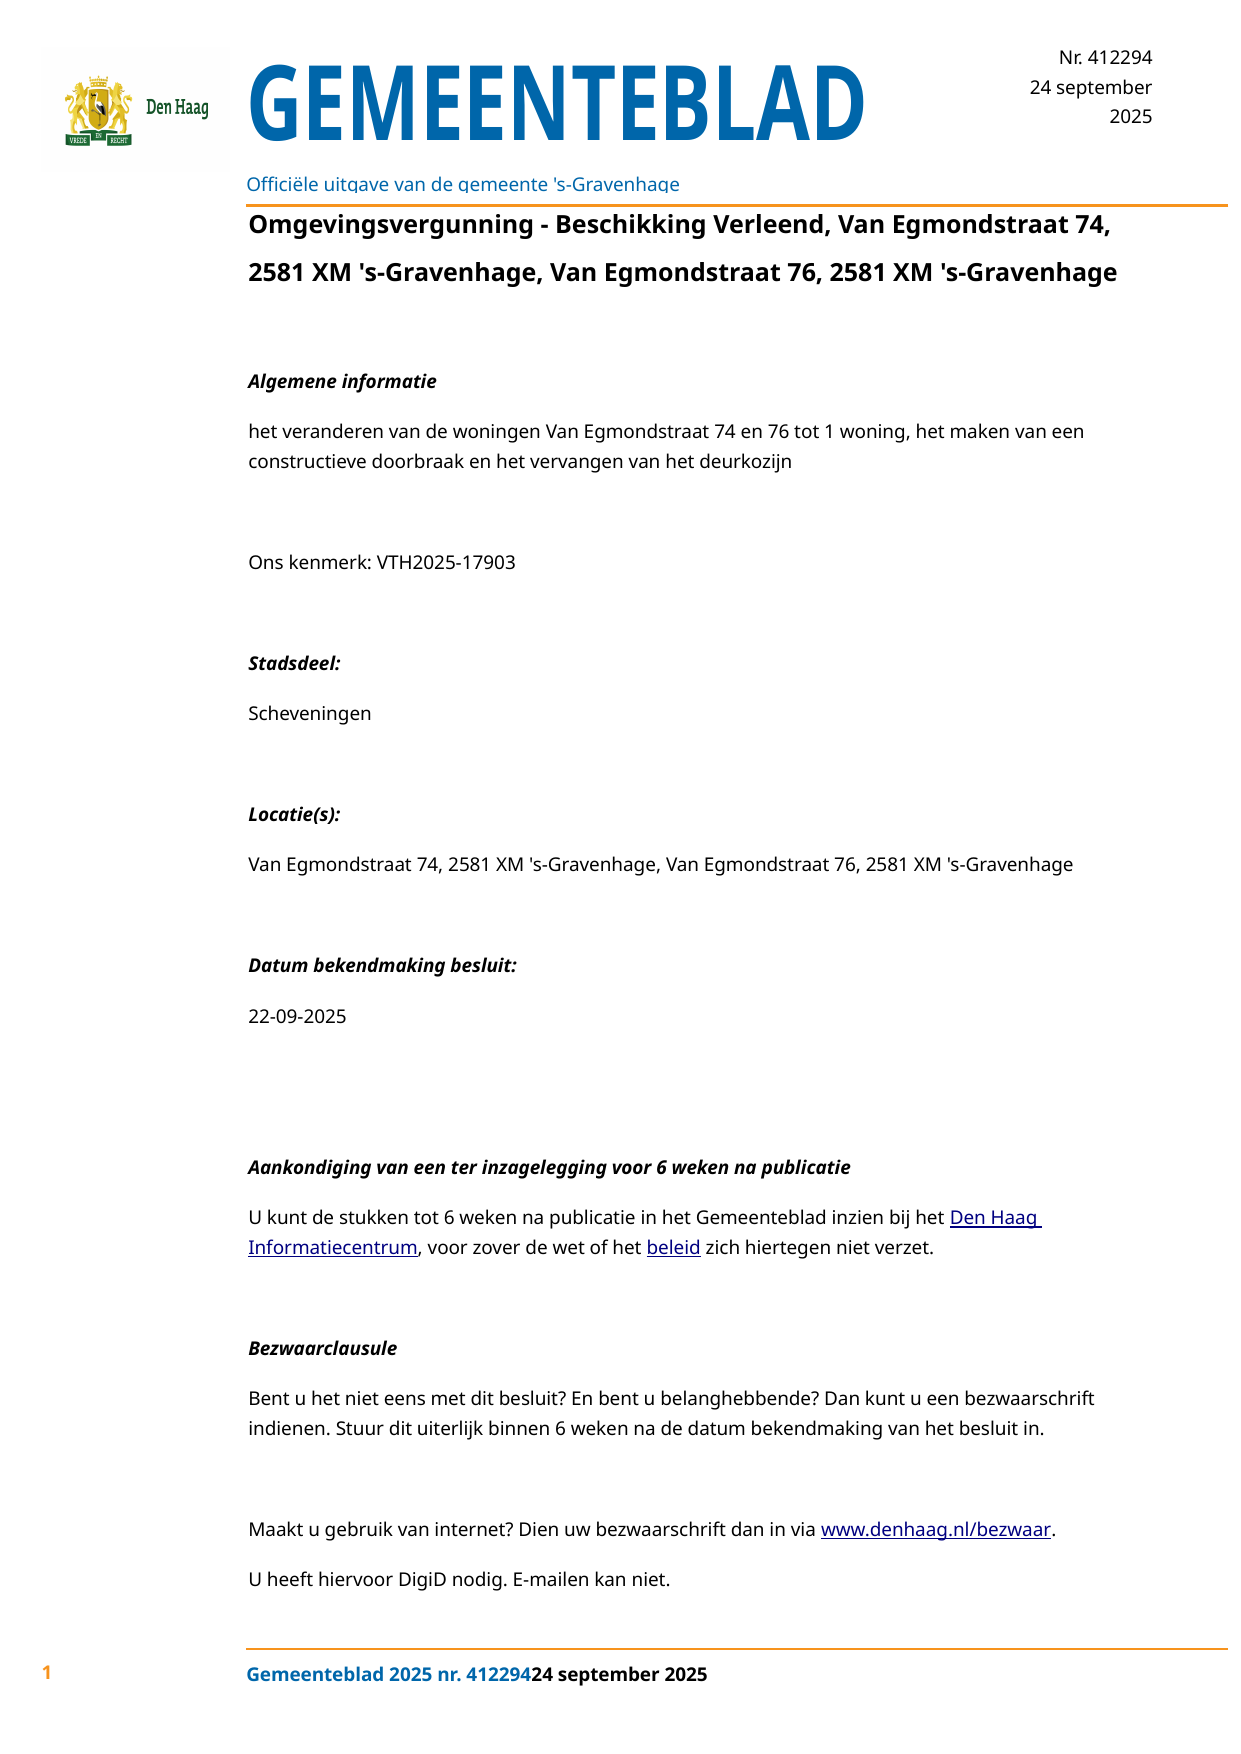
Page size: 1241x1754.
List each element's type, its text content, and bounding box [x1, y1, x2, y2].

text Maakt u gebruik van internet? Dien uw bezwaarschrift dan in via www.denhaag.nl/bezwaar. [248, 1516, 1152, 1542]
text U kunt de stukken tot 6 weken na publicatie in het Gemeenteblad inzien bij het Den Haag Informatiecentrum, voor zover de wet of het beleid zich hiertegen niet verzet. [248, 1204, 1152, 1260]
text Aankondiging van een ter inzagelegging voor 6 weken na publicatie [248, 1154, 1152, 1180]
text Bent u het niet eens met dit besluit? En bent u belanghebbende? Dan kunt u een bezwaarschrift indienen. Stuur dit uiterlijk binnen 6 weken na de datum bekendmaking van het besluit in. [248, 1385, 1152, 1441]
text Scheveningen [248, 700, 1152, 726]
text Van Egmondstraat 74, 2581 XM 's-Gravenhage, Van Egmondstraat 76, 2581 XM 's-Gravenhage [248, 852, 1152, 877]
text Omgevingsvergunning - Beschikking Verleend, Van Egmondstraat 74, 2581 XM 's-Gravenhage, Van Egmondstraat 76, 2581 XM 's-Gravenhage [248, 207, 1152, 288]
text Datum bekendmaking besluit: [248, 952, 1152, 978]
picture [41, 47, 231, 172]
text Algemene informatie [248, 368, 1152, 394]
text Locatie(s): [248, 801, 1152, 827]
text 22-09-2025 [248, 1003, 1152, 1029]
text het veranderen van de woningen Van Egmondstraat 74 en 76 tot 1 woning, het maken van een constructieve doorbraak en het vervangen van het deurkozijn [248, 419, 1152, 474]
text U heeft hiervoor DigiD nodig. E-mailen kan niet. [248, 1566, 1152, 1592]
text Ons kenmerk: VTH2025-17903 [248, 549, 1152, 575]
text Stadsdeel: [248, 650, 1152, 676]
text Bezwaarclausule [248, 1335, 1152, 1361]
